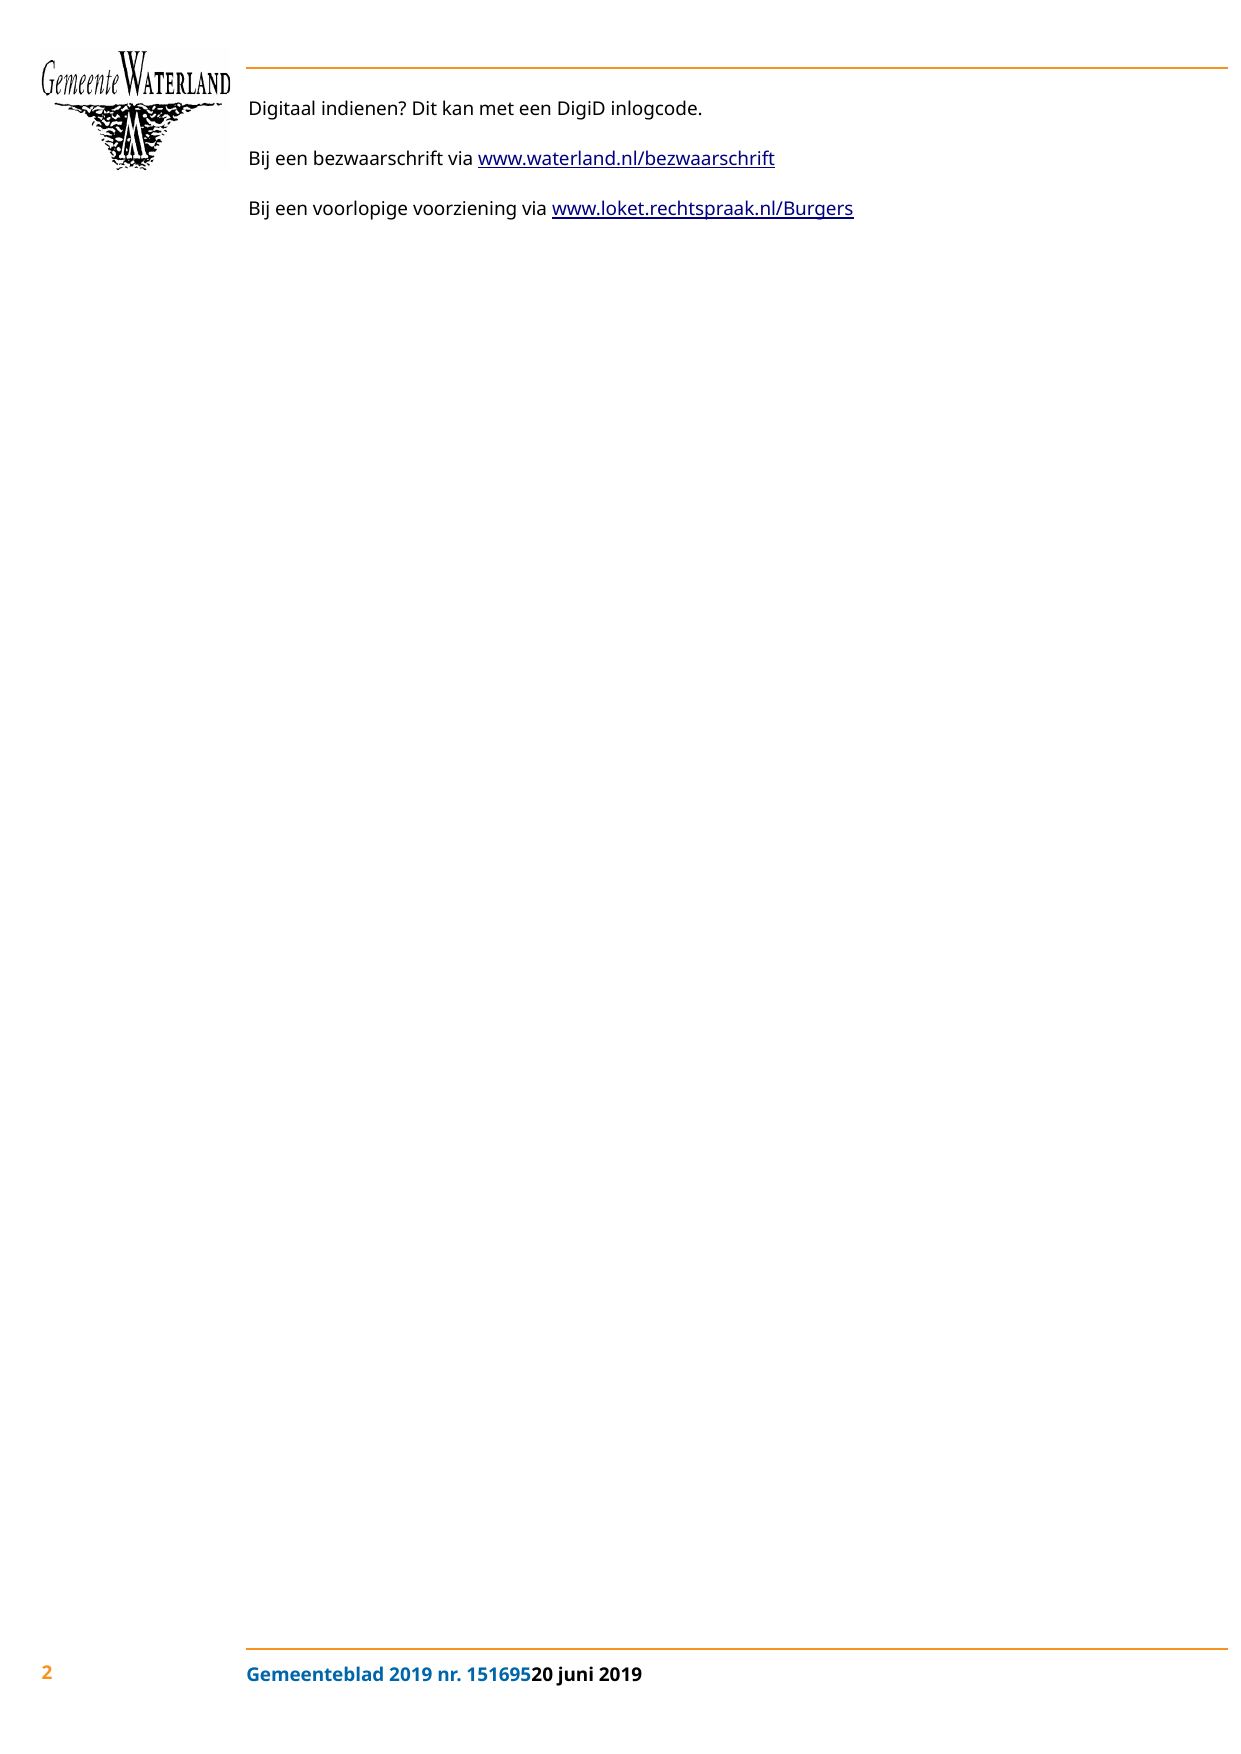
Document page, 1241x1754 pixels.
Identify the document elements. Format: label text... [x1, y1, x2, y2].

text Bij een voorlopige voorziening via www.loket.rechtspraak.nl/Burgers [248, 196, 1152, 221]
text Bij een bezwaarschrift via www.waterland.nl/bezwaarschrift [248, 145, 1152, 171]
text Digitaal indienen? Dit kan met een DigiD inlogcode. [248, 95, 1152, 121]
picture [41, 47, 231, 172]
